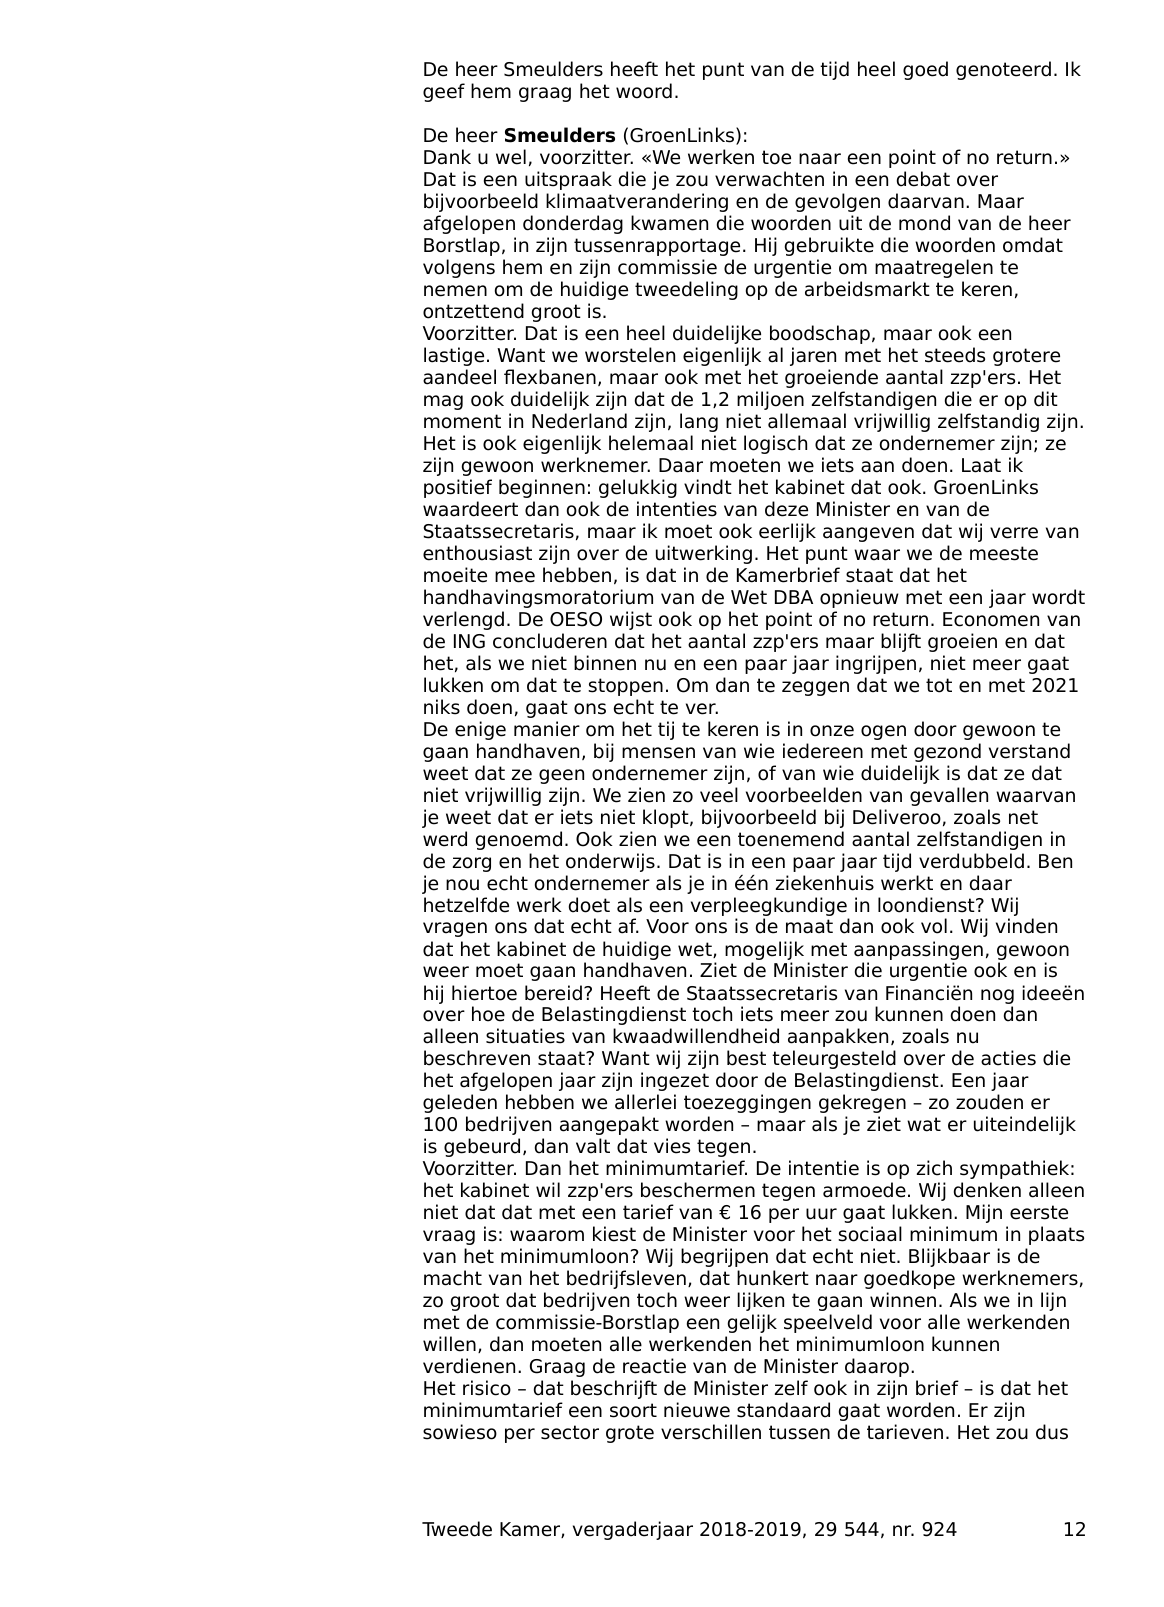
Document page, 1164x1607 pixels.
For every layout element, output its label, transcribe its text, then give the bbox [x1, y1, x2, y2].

text De enige manier om het tij te keren is in onze ogen door gewoon te gaan handhaven, bij mensen van wie iedereen met gezond verstand weet dat ze geen ondernemer zijn, of van wie duidelijk is dat ze dat niet vrijwillig zijn. We zien zo veel voorbeelden van gevallen waarvan je weet dat er iets niet klopt, bijvoorbeeld bij Deliveroo, zoals net werd genoemd. Ook zien we een toenemend aantal zelfstandigen in de zorg en het onderwijs. Dat is in een paar jaar tijd verdubbeld. Ben je nou echt ondernemer als je in één ziekenhuis werkt en daar hetzelfde werk doet als een verpleegkundige in loondienst? Wij vragen ons dat echt af. Voor ons is de maat dan ook vol. Wij vinden dat het kabinet de huidige wet, mogelijk met aanpassingen, gewoon weer moet gaan handhaven. Ziet de Minister die urgentie ook en is hij hiertoe bereid? Heeft de Staatssecretaris van Financiën nog ideeën over hoe de Belastingdienst toch iets meer zou kunnen doen dan alleen situaties van kwaadwillendheid aanpakken, zoals nu beschreven staat? Want wij zijn best teleurgesteld over de acties die het afgelopen jaar zijn ingezet door de Belastingdienst. Een jaar geleden hebben we allerlei toezeggingen gekregen – zo zouden er 100 bedrijven aangepakt worden – maar als je ziet wat er uiteindelijk is gebeurd, dan valt dat vies tegen. [422, 719, 1087, 1158]
text Dank u wel, voorzitter. «We werken toe naar een point of no return.» Dat is een uitspraak die je zou verwachten in een debat over bijvoorbeeld klimaatverandering en de gevolgen daarvan. Maar afgelopen donderdag kwamen die woorden uit de mond van de heer Borstlap, in zijn tussenrapportage. Hij gebruikte die woorden omdat volgens hem en zijn commissie de urgentie om maatregelen te nemen om de huidige tweedeling op de arbeidsmarkt te keren, ontzettend groot is. [422, 147, 1087, 323]
text Het risico – dat beschrijft de Minister zelf ook in zijn brief – is dat het minimumtarief een soort nieuwe standaard gaat worden. Er zijn sowieso per sector grote verschillen tussen de tarieven. Het zou dus [422, 1378, 1087, 1444]
text Voorzitter. Dan het minimumtarief. De intentie is op zich sympathiek: het kabinet wil zzp'ers beschermen tegen armoede. Wij denken alleen niet dat dat met een tarief van € 16 per uur gaat lukken. Mijn eerste vraag is: waarom kiest de Minister voor het sociaal minimum in plaats van het minimumloon? Wij begrijpen dat echt niet. Blijkbaar is de macht van het bedrijfsleven, dat hunkert naar goedkope werknemers, zo groot dat bedrijven toch weer lijken te gaan winnen. Als we in lijn met de commissie-Borstlap een gelijk speelveld voor alle werkenden willen, dan moeten alle werkenden het minimumloon kunnen verdienen. Graag de reactie van de Minister daarop. [422, 1158, 1087, 1378]
text De heer Smeulders (GroenLinks): [422, 125, 1087, 147]
text De heer Smeulders heeft het punt van de tijd heel goed genoteerd. Ik geef hem graag het woord. [422, 59, 1087, 103]
text Voorzitter. Dat is een heel duidelijke boodschap, maar ook een lastige. Want we worstelen eigenlijk al jaren met het steeds grotere aandeel flexbanen, maar ook met het groeiende aantal zzp'ers. Het mag ook duidelijk zijn dat de 1,2 miljoen zelfstandigen die er op dit moment in Nederland zijn, lang niet allemaal vrijwillig zelfstandig zijn. Het is ook eigenlijk helemaal niet logisch dat ze ondernemer zijn; ze zijn gewoon werknemer. Daar moeten we iets aan doen. Laat ik positief beginnen: gelukkig vindt het kabinet dat ook. GroenLinks waardeert dan ook de intenties van deze Minister en van de Staatssecretaris, maar ik moet ook eerlijk aangeven dat wij verre van enthousiast zijn over de uitwerking. Het punt waar we de meeste moeite mee hebben, is dat in de Kamerbrief staat dat het handhavingsmoratorium van de Wet DBA opnieuw met een jaar wordt verlengd. De OESO wijst ook op het point of no return. Economen van de ING concluderen dat het aantal zzp'ers maar blijft groeien en dat het, als we niet binnen nu en een paar jaar ingrijpen, niet meer gaat lukken om dat te stoppen. Om dan te zeggen dat we tot en met 2021 niks doen, gaat ons echt te ver. [422, 323, 1087, 719]
